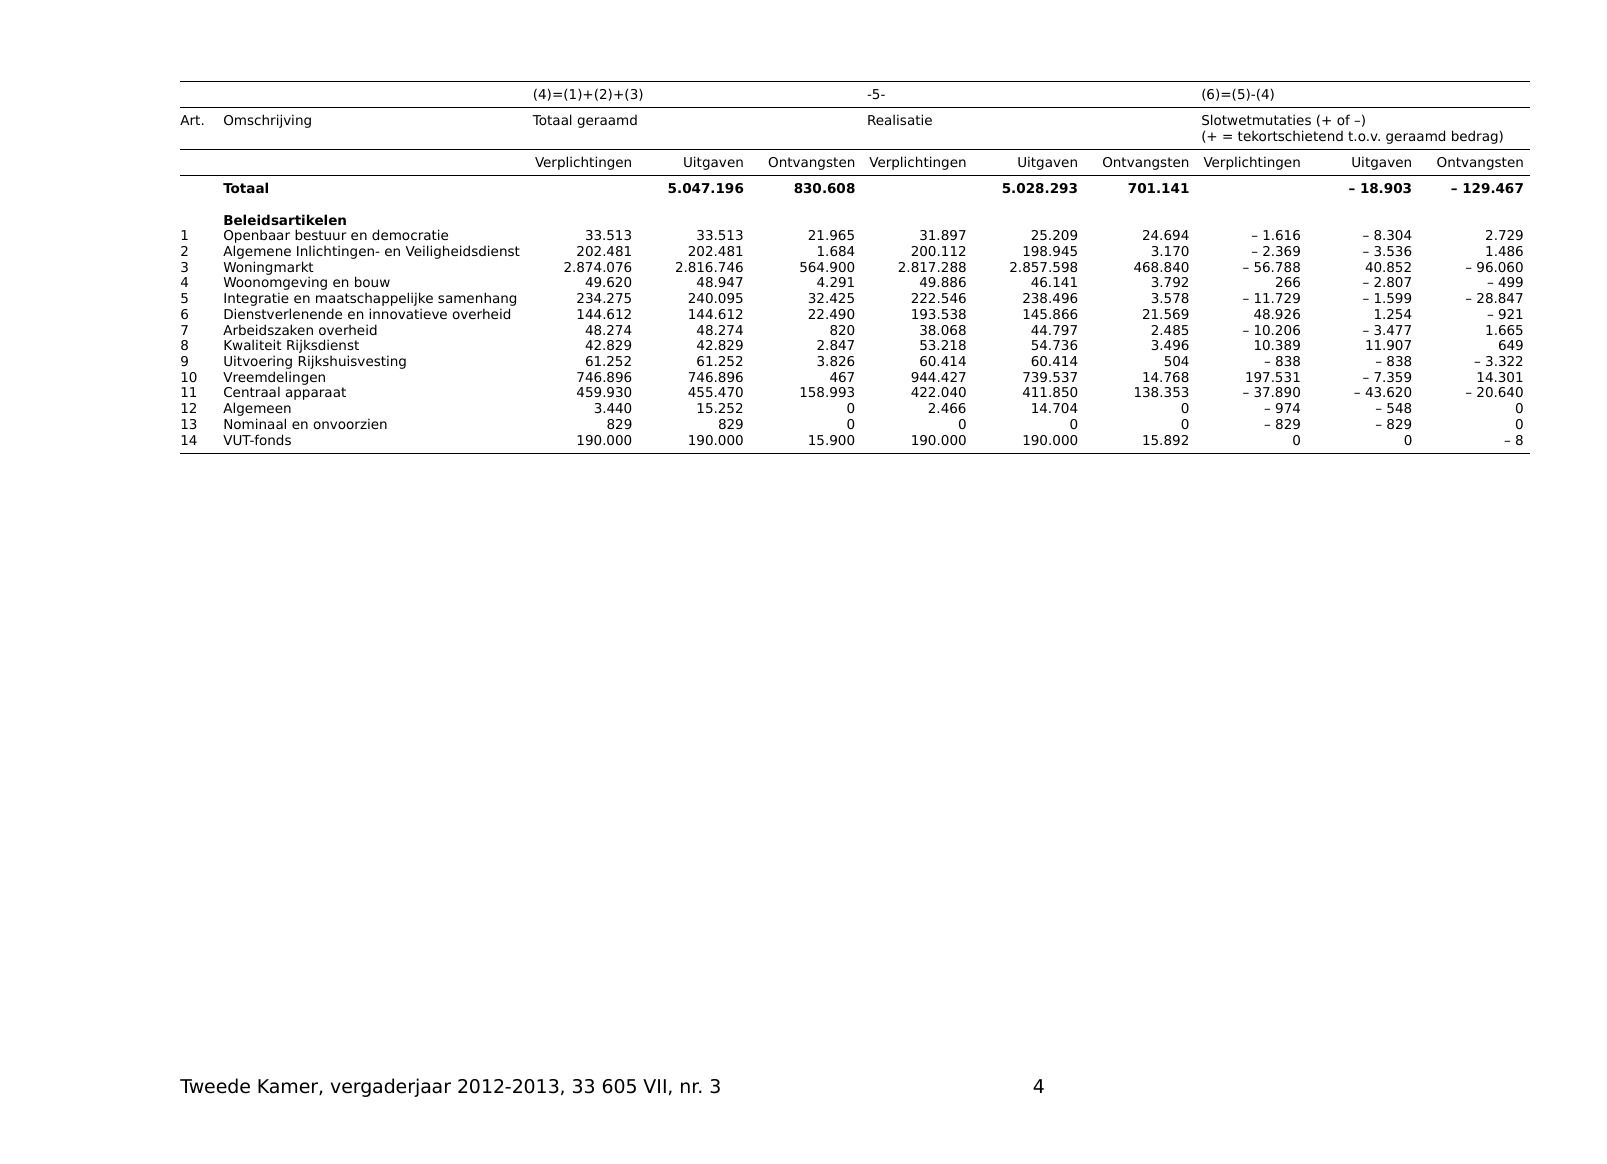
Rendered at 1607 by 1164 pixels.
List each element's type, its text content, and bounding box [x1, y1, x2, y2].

table_cell – 3.477 [1307, 323, 1418, 338]
table_cell 746.896 [638, 370, 749, 385]
table_cell 144.612 [638, 307, 749, 322]
table_cell 1.486 [1418, 244, 1529, 259]
table_cell Omschrijving [217, 108, 527, 149]
table_cell [180, 197, 217, 212]
table_cell Slotwetmutaties (+ of –) (+ = tekortschietend t.o.v. geraamd bedrag) [1195, 108, 1529, 149]
table_cell – 838 [1195, 354, 1307, 369]
table_cell 42.829 [527, 338, 638, 354]
table_cell – 2.369 [1195, 244, 1307, 259]
table_header [180, 82, 217, 107]
table_cell 820 [750, 323, 861, 338]
table_cell Centraal apparaat [217, 385, 527, 401]
table_cell 15.892 [1084, 433, 1195, 453]
table_cell – 974 [1195, 401, 1307, 417]
table_cell 6 [180, 307, 217, 322]
table_cell [527, 212, 638, 228]
table_header (4)=(1)+(2)+(3) [527, 82, 861, 107]
table_cell – 20.640 [1418, 385, 1529, 401]
table_cell 61.252 [527, 354, 638, 369]
table_cell [861, 197, 972, 212]
table_cell 202.481 [527, 244, 638, 259]
table_cell Art. [180, 108, 217, 149]
table_cell 48.274 [638, 323, 749, 338]
table_cell 24.694 [1084, 228, 1195, 244]
table_cell 0 [1307, 433, 1418, 453]
table_cell 33.513 [527, 228, 638, 244]
table_cell Woningmarkt [217, 260, 527, 275]
table_cell Openbaar bestuur en democratie [217, 228, 527, 244]
table_cell Realisatie [861, 108, 1195, 149]
table_cell 38.068 [861, 323, 972, 338]
table_cell 7 [180, 323, 217, 338]
table_cell 31.897 [861, 228, 972, 244]
table_cell 190.000 [527, 433, 638, 453]
table_header [217, 82, 527, 107]
table_cell Uitgaven [972, 150, 1084, 175]
table_cell [180, 212, 217, 228]
table_cell 739.537 [972, 370, 1084, 385]
table_cell Ontvangsten [1084, 150, 1195, 175]
table_cell – 838 [1307, 354, 1418, 369]
table_cell Totaal [217, 176, 527, 197]
table_cell 15.252 [638, 401, 749, 417]
table_cell [861, 176, 972, 197]
table_cell – 1.599 [1307, 291, 1418, 307]
table_cell Nominaal en onvoorzien [217, 417, 527, 432]
table_cell Uitgaven [1307, 150, 1418, 175]
table_cell 5 [180, 291, 217, 307]
table_cell 3 [180, 260, 217, 275]
table_cell 138.353 [1084, 385, 1195, 401]
table_cell 158.993 [750, 385, 861, 401]
table_cell 829 [527, 417, 638, 432]
table_cell – 18.903 [1307, 176, 1418, 197]
table_cell 200.112 [861, 244, 972, 259]
table_cell 0 [750, 417, 861, 432]
table_cell 54.736 [972, 338, 1084, 354]
table_cell – 37.890 [1195, 385, 1307, 401]
table_cell – 548 [1307, 401, 1418, 417]
table_cell 2.485 [1084, 323, 1195, 338]
table_cell [527, 197, 638, 212]
table_cell [1418, 212, 1529, 228]
table_cell 14.704 [972, 401, 1084, 417]
table_cell [1307, 197, 1418, 212]
table_cell 198.945 [972, 244, 1084, 259]
table_cell Algemene Inlichtingen- en Veiligheidsdienst [217, 244, 527, 259]
table_cell Uitgaven [638, 150, 749, 175]
table_cell 4.291 [750, 275, 861, 291]
table_cell – 8 [1418, 433, 1529, 453]
table_cell 2.729 [1418, 228, 1529, 244]
table_cell – 43.620 [1307, 385, 1418, 401]
table_cell 14 [180, 433, 217, 453]
table_cell [750, 212, 861, 228]
table_cell 193.538 [861, 307, 972, 322]
table_cell 0 [1418, 401, 1529, 417]
table_cell VUT-fonds [217, 433, 527, 453]
table_cell Uitvoering Rijkshuisvesting [217, 354, 527, 369]
table_cell [180, 176, 217, 197]
table_cell 234.275 [527, 291, 638, 307]
table_cell 3.792 [1084, 275, 1195, 291]
table_cell 422.040 [861, 385, 972, 401]
table_cell 60.414 [861, 354, 972, 369]
table_cell 61.252 [638, 354, 749, 369]
table_cell 11 [180, 385, 217, 401]
table_cell 701.141 [1084, 176, 1195, 197]
table_cell – 829 [1195, 417, 1307, 432]
table_cell 190.000 [638, 433, 749, 453]
table_cell 829 [638, 417, 749, 432]
table_cell 4 [180, 275, 217, 291]
table_cell 49.886 [861, 275, 972, 291]
table_cell 49.620 [527, 275, 638, 291]
table_cell 32.425 [750, 291, 861, 307]
table_cell 11.907 [1307, 338, 1418, 354]
table_cell – 2.807 [1307, 275, 1418, 291]
table_cell 42.829 [638, 338, 749, 354]
table_cell – 829 [1307, 417, 1418, 432]
table_cell 15.900 [750, 433, 861, 453]
table_cell 468.840 [1084, 260, 1195, 275]
table_cell 25.209 [972, 228, 1084, 244]
table_cell 2.857.598 [972, 260, 1084, 275]
table_cell Kwaliteit Rijksdienst [217, 338, 527, 354]
table_cell [1084, 197, 1195, 212]
table_cell [1195, 197, 1307, 212]
table_cell 12 [180, 401, 217, 417]
table_cell 10 [180, 370, 217, 385]
table_cell 3.496 [1084, 338, 1195, 354]
table_cell – 921 [1418, 307, 1529, 322]
table_cell Beleidsartikelen [217, 212, 527, 228]
table_cell [638, 212, 749, 228]
table_cell 0 [1195, 433, 1307, 453]
table_cell 22.490 [750, 307, 861, 322]
table_cell 2.816.746 [638, 260, 749, 275]
table_cell 222.546 [861, 291, 972, 307]
table_cell 2.847 [750, 338, 861, 354]
table_cell 145.866 [972, 307, 1084, 322]
table_cell 5.047.196 [638, 176, 749, 197]
table_cell [1195, 176, 1307, 197]
table_cell [1084, 212, 1195, 228]
table_cell [1307, 212, 1418, 228]
table_cell 33.513 [638, 228, 749, 244]
table_cell 1.254 [1307, 307, 1418, 322]
table_header -5- [861, 82, 1195, 107]
table_cell 190.000 [861, 433, 972, 453]
table_cell 564.900 [750, 260, 861, 275]
table_cell – 8.304 [1307, 228, 1418, 244]
table_cell 190.000 [972, 433, 1084, 453]
table_cell Verplichtingen [527, 150, 638, 175]
table_cell [217, 197, 527, 212]
table_cell 14.301 [1418, 370, 1529, 385]
table_cell [1195, 212, 1307, 228]
table_cell 9 [180, 354, 217, 369]
table_cell 202.481 [638, 244, 749, 259]
table_cell 238.496 [972, 291, 1084, 307]
table_cell 3.170 [1084, 244, 1195, 259]
table_cell 266 [1195, 275, 1307, 291]
table_cell 2.817.288 [861, 260, 972, 275]
table_cell 48.947 [638, 275, 749, 291]
table_cell [217, 150, 527, 175]
table_cell 0 [1084, 401, 1195, 417]
table_cell 60.414 [972, 354, 1084, 369]
table_cell 10.389 [1195, 338, 1307, 354]
table_cell 0 [1084, 417, 1195, 432]
table_cell Ontvangsten [750, 150, 861, 175]
table_cell 197.531 [1195, 370, 1307, 385]
table_cell 8 [180, 338, 217, 354]
table_cell 2 [180, 244, 217, 259]
table_cell – 1.616 [1195, 228, 1307, 244]
table_cell Ontvangsten [1418, 150, 1529, 175]
table_cell 48.274 [527, 323, 638, 338]
table_cell 411.850 [972, 385, 1084, 401]
table_cell 455.470 [638, 385, 749, 401]
table_cell 830.608 [750, 176, 861, 197]
table_cell – 499 [1418, 275, 1529, 291]
table_cell 13 [180, 417, 217, 432]
table_cell 1 [180, 228, 217, 244]
table_cell [861, 212, 972, 228]
table_cell Vreemdelingen [217, 370, 527, 385]
table_cell 459.930 [527, 385, 638, 401]
table_cell [1418, 197, 1529, 212]
table_cell Arbeidszaken overheid [217, 323, 527, 338]
table_cell 0 [750, 401, 861, 417]
table_cell 1.665 [1418, 323, 1529, 338]
table_cell Integratie en maatschappelijke samenhang [217, 291, 527, 307]
table_cell 53.218 [861, 338, 972, 354]
table_cell 0 [1418, 417, 1529, 432]
table_cell – 56.788 [1195, 260, 1307, 275]
table_cell 5.028.293 [972, 176, 1084, 197]
table_cell – 3.322 [1418, 354, 1529, 369]
table_cell [180, 150, 217, 175]
table_cell 48.926 [1195, 307, 1307, 322]
table_cell 46.141 [972, 275, 1084, 291]
table_cell [638, 197, 749, 212]
table_cell Verplichtingen [861, 150, 972, 175]
table_cell – 129.467 [1418, 176, 1529, 197]
table_cell 2.466 [861, 401, 972, 417]
table_cell 21.965 [750, 228, 861, 244]
table_header (6)=(5)-(4) [1195, 82, 1529, 107]
table_cell 144.612 [527, 307, 638, 322]
table_cell – 11.729 [1195, 291, 1307, 307]
table_cell 3.440 [527, 401, 638, 417]
table_cell – 7.359 [1307, 370, 1418, 385]
table_cell 14.768 [1084, 370, 1195, 385]
table_cell 649 [1418, 338, 1529, 354]
table_cell [972, 197, 1084, 212]
table_cell 746.896 [527, 370, 638, 385]
table_cell 467 [750, 370, 861, 385]
table_cell 44.797 [972, 323, 1084, 338]
table_cell 240.095 [638, 291, 749, 307]
table_cell 40.852 [1307, 260, 1418, 275]
table_cell 21.569 [1084, 307, 1195, 322]
table_cell 504 [1084, 354, 1195, 369]
table_cell 2.874.076 [527, 260, 638, 275]
table_cell 0 [861, 417, 972, 432]
table_cell Algemeen [217, 401, 527, 417]
table_cell Verplichtingen [1195, 150, 1307, 175]
table_cell [527, 176, 638, 197]
table_cell 0 [972, 417, 1084, 432]
table_cell Dienstverlenende en innovatieve overheid [217, 307, 527, 322]
table_cell Woonomgeving en bouw [217, 275, 527, 291]
table_cell 3.826 [750, 354, 861, 369]
table_cell – 28.847 [1418, 291, 1529, 307]
table_cell – 3.536 [1307, 244, 1418, 259]
table_cell – 96.060 [1418, 260, 1529, 275]
table_cell 944.427 [861, 370, 972, 385]
table_cell [750, 197, 861, 212]
table_cell 1.684 [750, 244, 861, 259]
table_cell – 10.206 [1195, 323, 1307, 338]
table_cell 3.578 [1084, 291, 1195, 307]
table_cell Totaal geraamd [527, 108, 861, 149]
table_cell [972, 212, 1084, 228]
